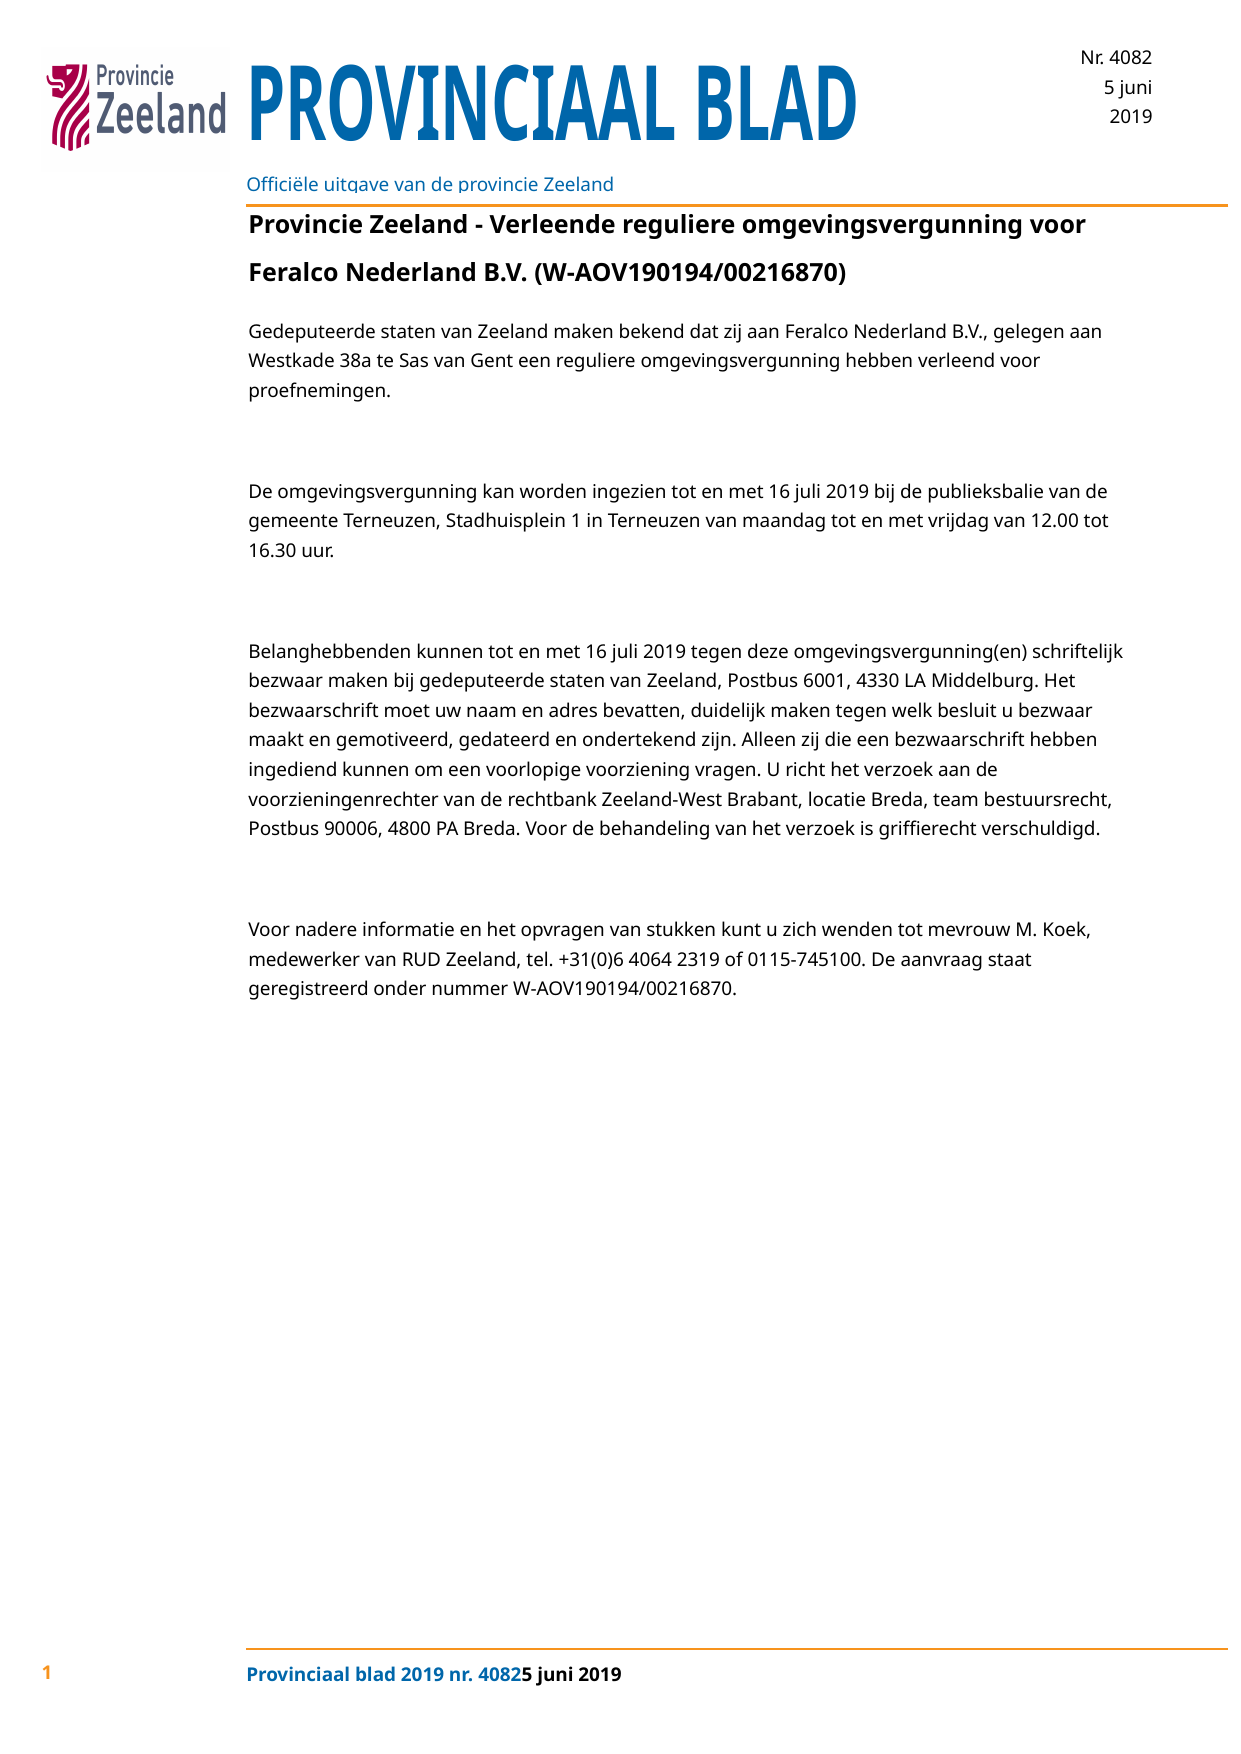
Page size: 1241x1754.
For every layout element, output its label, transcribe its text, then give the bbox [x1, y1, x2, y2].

text Provincie Zeeland - Verleende reguliere omgevingsvergunning voor Feralco Nederland B.V. (W-AOV190194/00216870) [248, 207, 1152, 288]
text Belanghebbenden kunnen tot en met 16 juli 2019 tegen deze omgevingsvergunning(en) schriftelijk bezwaar maken bij gedeputeerde staten van Zeeland, Postbus 6001, 4330 LA Middelburg. Het bezwaarschrift moet uw naam en adres bevatten, duidelijk maken tegen welk besluit u bezwaar maakt en gemotiveerd, gedateerd en ondertekend zijn. Alleen zij die een bezwaarschrift hebben ingediend kunnen om een voorlopige voorziening vragen. U richt het verzoek aan de voorzieningenrechter van de rechtbank Zeeland-West Brabant, locatie Breda, team bestuursrecht, Postbus 90006, 4800 PA Breda. Voor de behandeling van het verzoek is griffierecht verschuldigd. [248, 638, 1152, 841]
text Voor nadere informatie en het opvragen van stukken kunt u zich wenden tot mevrouw M. Koek, medewerker van RUD Zeeland, tel. +31(0)6 4064 2319 of 0115-745100. De aanvraag staat geregistreerd onder nummer W-AOV190194/00216870. [248, 916, 1152, 1001]
picture [41, 47, 231, 172]
text De omgevingsvergunning kan worden ingezien tot en met 16 juli 2019 bij de publieksbalie van de gemeente Terneuzen, Stadhuisplein 1 in Terneuzen van maandag tot en met vrijdag van 12.00 tot 16.30 uur. [248, 478, 1152, 563]
text Gedeputeerde staten van Zeeland maken bekend dat zij aan Feralco Nederland B.V., gelegen aan Westkade 38a te Sas van Gent een reguliere omgevingsvergunning hebben verleend voor proefnemingen. [248, 318, 1152, 403]
